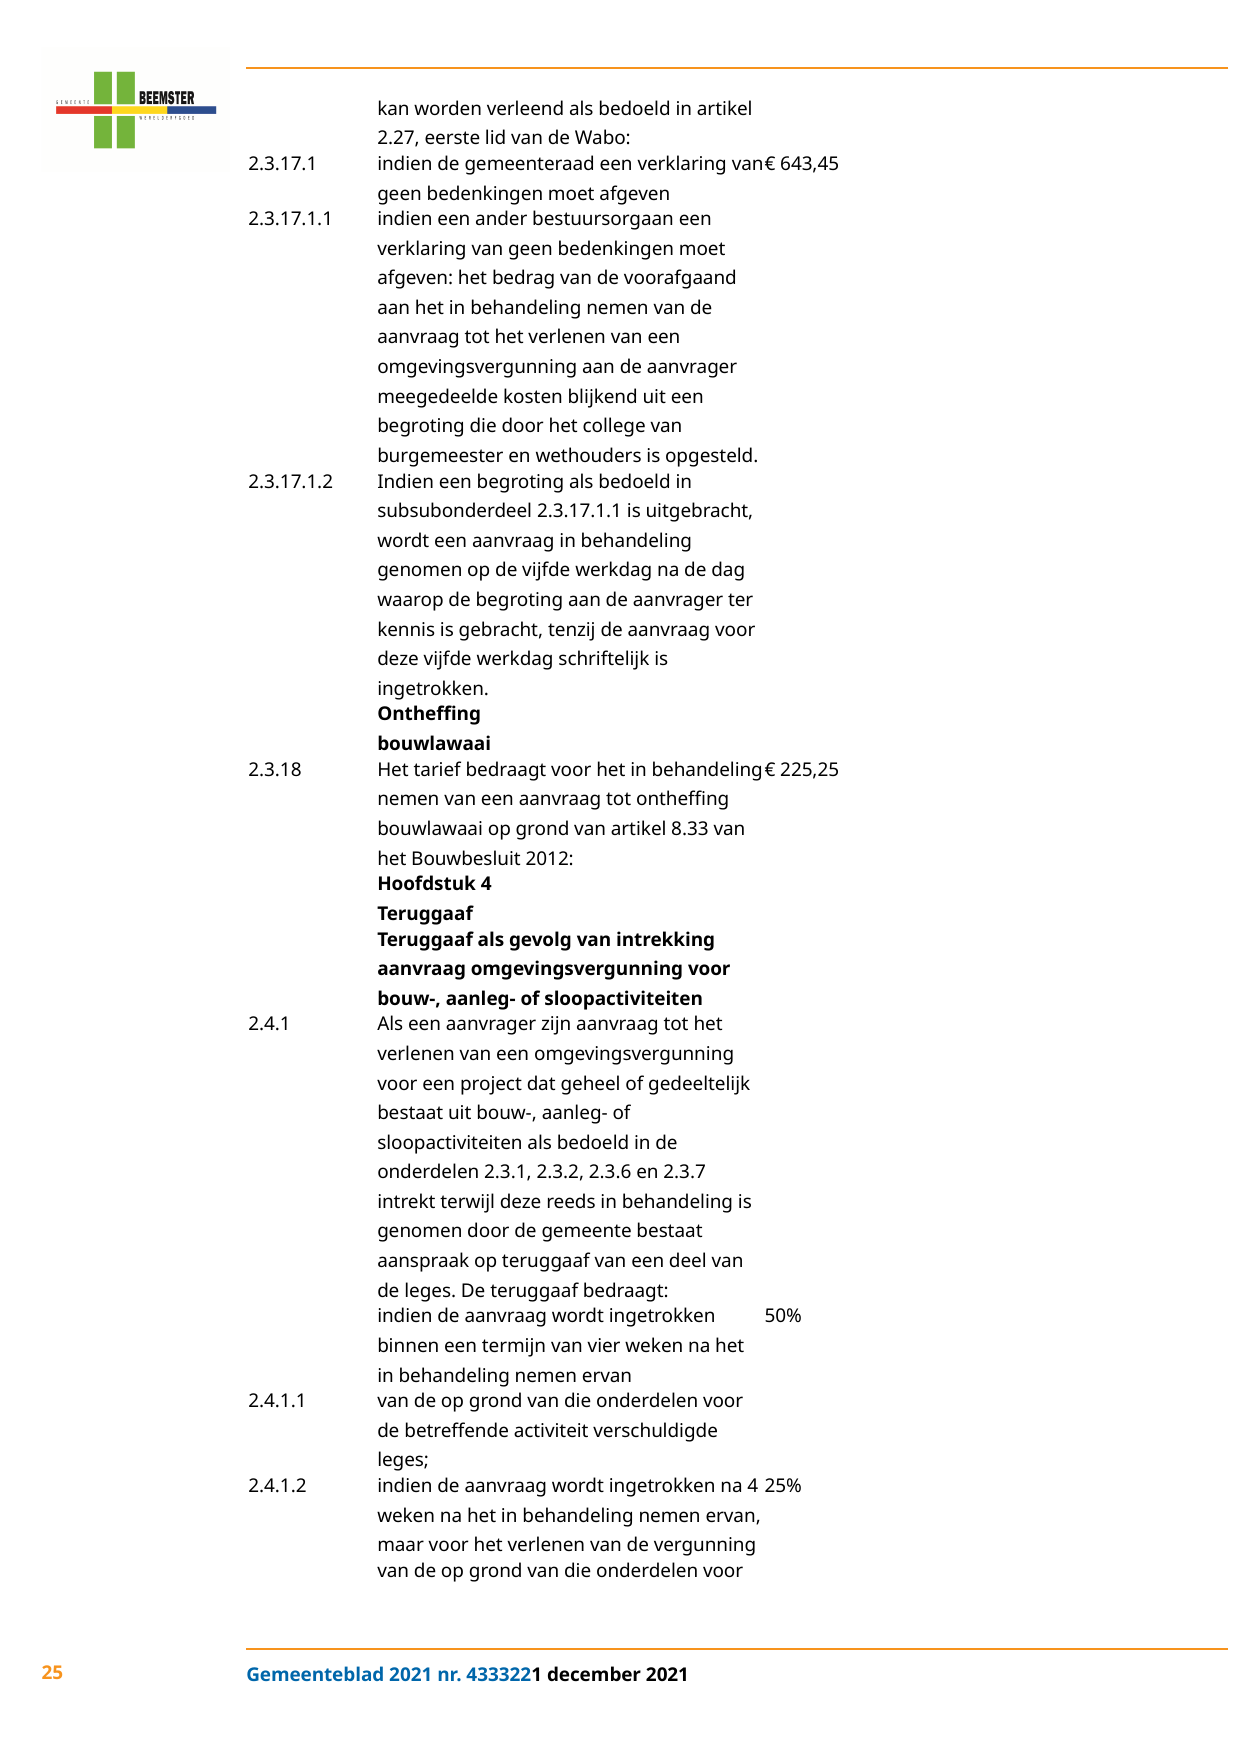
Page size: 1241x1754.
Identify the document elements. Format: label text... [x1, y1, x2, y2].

table_cell [894, 1011, 1022, 1303]
table_cell [764, 1557, 893, 1583]
table_cell [764, 870, 893, 926]
table_cell indien de aanvraag wordt ingetrokken na 4 weken na het in behandeling nemen ervan, maar voor het verlenen van de vergunning [377, 1473, 764, 1557]
table_cell [894, 701, 1022, 756]
table_cell Teruggaaf als gevolg van intrekking aanvraag omgevingsvergunning voor bouw-, aanleg- of sloopactiviteiten [377, 926, 764, 1011]
table_cell 2.3.17.1.2 [248, 468, 377, 701]
table_cell [635, 701, 764, 756]
table_cell 2.4.1.2 [248, 1473, 377, 1557]
table_cell [894, 468, 1022, 701]
table_cell [506, 870, 635, 926]
table_cell [764, 1388, 893, 1472]
table_cell 50% [764, 1303, 893, 1387]
table_cell [894, 205, 1022, 468]
table_cell [764, 1011, 893, 1303]
table_cell [248, 95, 377, 150]
table_cell van de op grond van die onderdelen voor [377, 1557, 764, 1583]
picture [41, 47, 231, 172]
table_cell [894, 150, 1022, 205]
table_cell indien een ander bestuursorgaan een verklaring van geen bedenkingen moet afgeven: het bedrag van de voorafgaand aan het in behandeling nemen van de aanvraag tot het verlenen van een omgevingsvergunning aan de aanvrager meegedeelde kosten blijkend uit een begroting die door het college van burgemeester en wethouders is opgesteld. [377, 205, 764, 468]
table_cell 2.3.18 [248, 756, 377, 870]
table_cell [248, 1557, 377, 1583]
table_cell [1023, 1557, 1152, 1583]
table_cell 25% [764, 1473, 893, 1557]
table_cell [764, 701, 893, 756]
table_cell [894, 870, 1022, 926]
table_cell 2.3.17.1 [248, 150, 377, 205]
table_cell Als een aanvrager zijn aanvraag tot het verlenen van een omgevingsvergunning voor een project dat geheel of gedeeltelijk bestaat uit bouw-, aanleg- of sloopactiviteiten als bedoeld in de onderdelen 2.3.1, 2.3.2, 2.3.6 en 2.3.7 intrekt terwijl deze reeds in behandeling is genomen door de gemeente bestaat aanspraak op teruggaaf van een deel van de leges. De teruggaaf bedraagt: [377, 1011, 764, 1303]
table_cell [764, 95, 893, 150]
table_cell [1023, 701, 1152, 756]
table_cell [1023, 1011, 1152, 1303]
table_cell [894, 95, 1022, 150]
table_cell [248, 870, 377, 926]
table_cell [248, 926, 377, 1011]
table_cell van de op grond van die onderdelen voor de betreffende activiteit verschuldigde leges; [377, 1388, 764, 1472]
table_cell Indien een begroting als bedoeld in subsubonderdeel 2.3.17.1.1 is uitgebracht, wordt een aanvraag in behandeling genomen op de vijfde werkdag na de dag waarop de begroting aan de aanvrager ter kennis is gebracht, tenzij de aanvraag voor deze vijfde werkdag schriftelijk is ingetrokken. [377, 468, 764, 701]
table_cell [1023, 870, 1152, 926]
table_cell [248, 1303, 377, 1387]
table_cell [894, 1557, 1022, 1583]
table_cell [248, 701, 377, 756]
table_cell [1023, 1388, 1152, 1472]
table_cell [764, 205, 893, 468]
table_cell [894, 1473, 1022, 1557]
table_cell 2.4.1.1 [248, 1388, 377, 1472]
table_cell [1023, 1473, 1152, 1557]
table_cell indien de gemeenteraad een verklaring van geen bedenkingen moet afgeven [377, 150, 764, 205]
table_cell € 643,45 [764, 150, 893, 205]
table_cell [894, 756, 1022, 870]
table_cell [894, 926, 1022, 1011]
table_cell [1023, 468, 1152, 701]
table_cell [1023, 95, 1152, 150]
table_cell indien de aanvraag wordt ingetrokken binnen een termijn van vier weken na het in behandeling nemen ervan [377, 1303, 764, 1387]
table_cell [1023, 205, 1152, 468]
table_cell [894, 1303, 1022, 1387]
table_cell € 225,25 [764, 756, 893, 870]
table_cell [1023, 926, 1152, 1011]
table_cell [1023, 1303, 1152, 1387]
table_cell Het tarief bedraagt voor het in behandeling nemen van een aanvraag tot ontheffing bouwlawaai op grond van artikel 8.33 van het Bouwbesluit 2012: [377, 756, 764, 870]
table_cell 2.4.1 [248, 1011, 377, 1303]
table_cell 2.3.17.1.1 [248, 205, 377, 468]
table_cell [894, 1388, 1022, 1472]
table_cell kan worden verleend als bedoeld in artikel 2.27, eerste lid van de Wabo: [377, 95, 764, 150]
table_cell [506, 701, 635, 756]
table_cell [635, 870, 764, 926]
table_cell [764, 926, 893, 1011]
table_cell Ontheffing bouwlawaai [377, 701, 506, 756]
table_cell [1023, 150, 1152, 205]
table_cell [764, 468, 893, 701]
table_cell [1023, 756, 1152, 870]
table_cell Hoofdstuk 4 Teruggaaf [377, 870, 506, 926]
